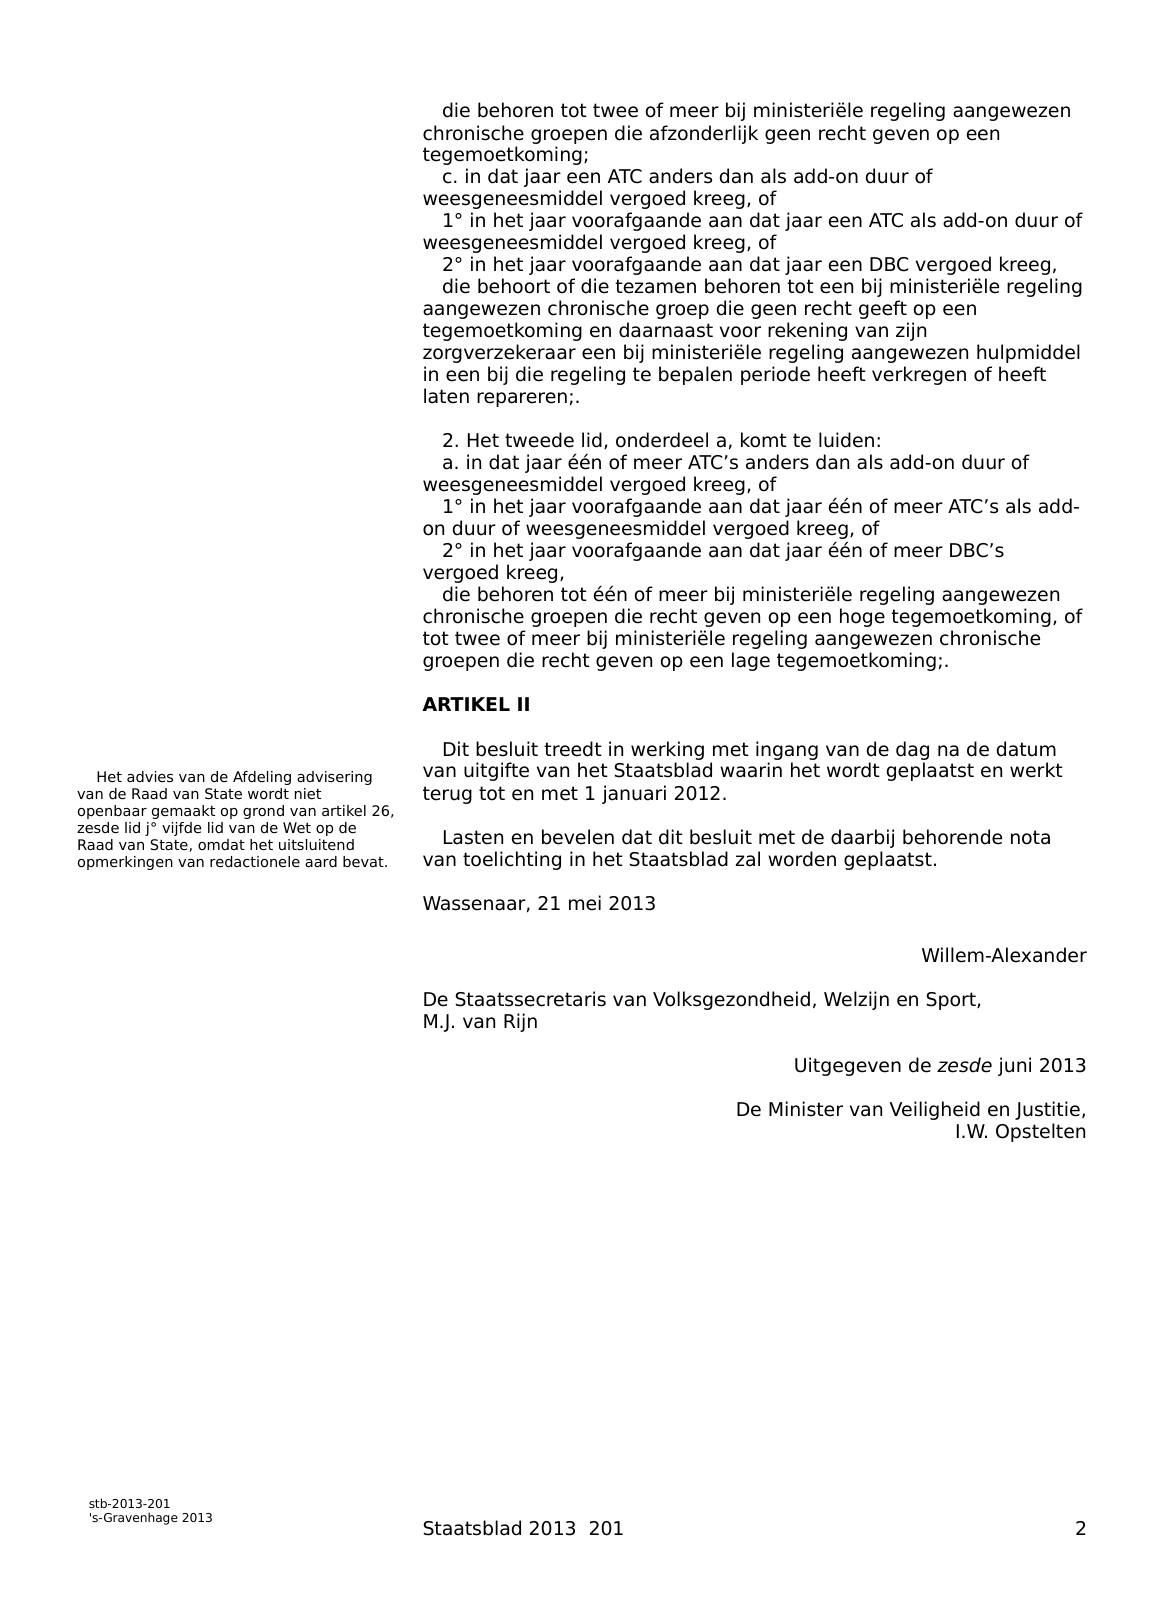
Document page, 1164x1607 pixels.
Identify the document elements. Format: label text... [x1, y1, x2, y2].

text 1° in het jaar voorafgaande aan dat jaar één of meer ATC’s als add-on duur of weesgeneesmiddel vergoed kreeg, of [422, 496, 1087, 540]
text Lasten en bevelen dat dit besluit met de daarbij behorende nota van toelichting in het Staatsblad zal worden geplaatst. [422, 827, 1087, 871]
text a. in dat jaar één of meer ATC’s anders dan als add-on duur of weesgeneesmiddel vergoed kreeg, of [422, 452, 1087, 496]
text Het advies van de Afdeling advisering van de Raad van State wordt niet openbaar gemaakt op grond van artikel 26, zesde lid j° vijfde lid van de Wet op de Raad van State, omdat het uitsluitend opmerkingen van redactionele aard bevat. [77, 769, 396, 871]
text 1° in het jaar voorafgaande aan dat jaar een ATC als add-on duur of weesgeneesmiddel vergoed kreeg, of [422, 210, 1087, 254]
text die behoren tot één of meer bij ministeriële regeling aangewezen chronische groepen die recht geven op een hoge tegemoetkoming, of tot twee of meer bij ministeriële regeling aangewezen chronische groepen die recht geven op een lage tegemoetkoming;. [422, 584, 1087, 672]
text Uitgegeven de zesde juni 2013 [422, 1055, 1087, 1077]
text Willem-Alexander [422, 945, 1087, 967]
text die behoren tot twee of meer bij ministeriële regeling aangewezen chronische groepen die afzonderlijk geen recht geven op een tegemoetkoming; [422, 100, 1087, 166]
text Wassenaar, 21 mei 2013 [422, 893, 1087, 915]
text c. in dat jaar een ATC anders dan als add-on duur of weesgeneesmiddel vergoed kreeg, of [422, 166, 1087, 210]
text Dit besluit treedt in werking met ingang van de dag na de datum van uitgifte van het Staatsblad waarin het wordt geplaatst en werkt terug tot en met 1 januari 2012. [422, 738, 1087, 804]
text 2. Het tweede lid, onderdeel a, komt te luiden: [422, 430, 1087, 452]
text 2° in het jaar voorafgaande aan dat jaar één of meer DBC’s vergoed kreeg, [422, 540, 1087, 584]
subtitle ARTIKEL II [422, 694, 1087, 716]
text 's-Gravenhage 2013 [88, 1511, 323, 1525]
text stb-2013-201 [88, 1497, 323, 1511]
text De Staatssecretaris van Volksgezondheid, Welzijn en Sport, M.J. van Rijn [422, 989, 1087, 1033]
text die behoort of die tezamen behoren tot een bij ministeriële regeling aangewezen chronische groep die geen recht geeft op een tegemoetkoming en daarnaast voor rekening van zijn zorgverzekeraar een bij ministeriële regeling aangewezen hulpmiddel in een bij die regeling te bepalen periode heeft verkregen of heeft laten repareren;. [422, 276, 1087, 408]
text 2° in het jaar voorafgaande aan dat jaar een DBC vergoed kreeg, [422, 254, 1087, 276]
text De Minister van Veiligheid en Justitie, I.W. Opstelten [422, 1099, 1087, 1143]
